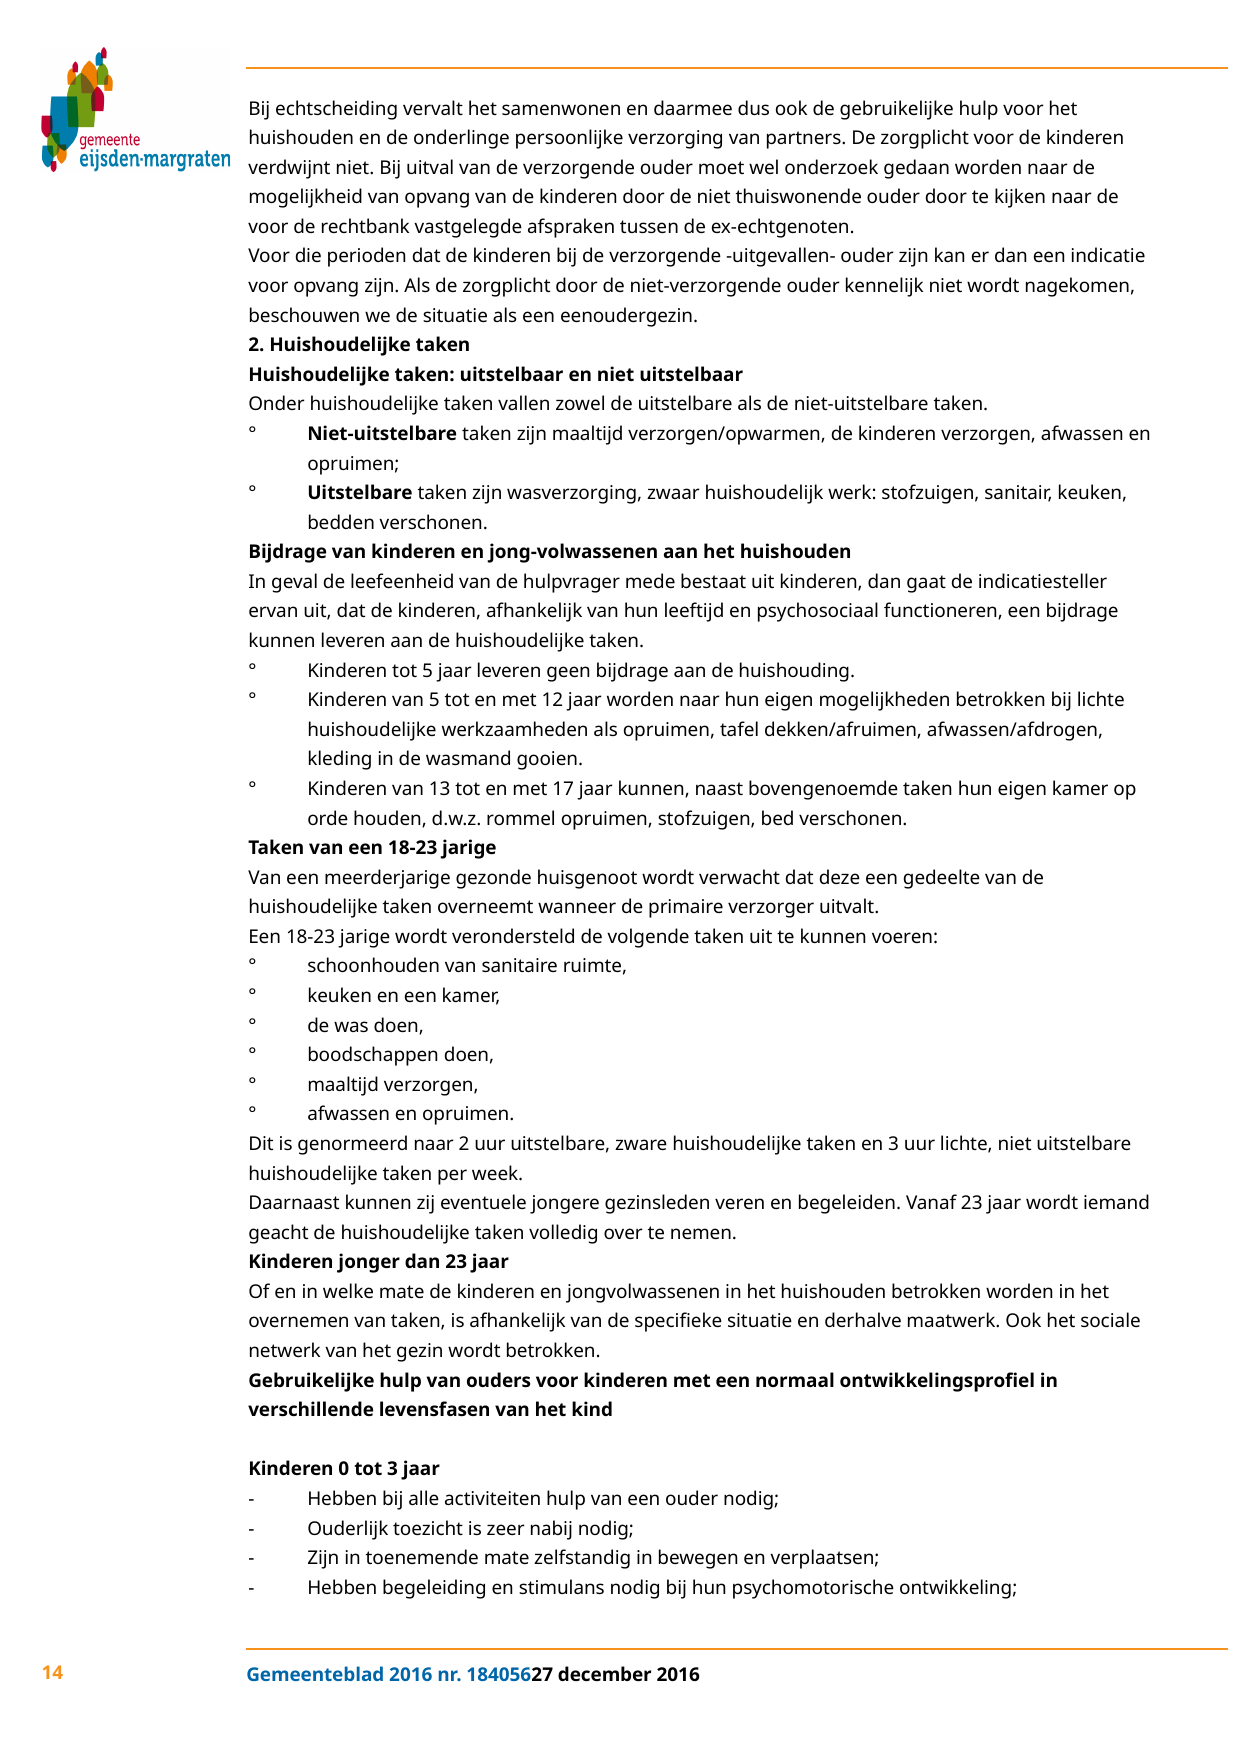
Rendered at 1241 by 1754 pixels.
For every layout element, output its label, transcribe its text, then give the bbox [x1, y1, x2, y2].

list keuken en een kamer, [248, 982, 1152, 1008]
list afwassen en opruimen. [248, 1101, 1152, 1126]
list Kinderen van 5 tot en met 12 jaar worden naar hun eigen mogelijkheden betrokken bij lichte huishoudelijke werkzaamheden als opruimen, tafel dekken/afruimen, afwassen/afdrogen, kleding in de wasmand gooien. [248, 686, 1152, 771]
text Of en in welke mate de kinderen en jongvolwassenen in het huishouden betrokken worden in het overnemen van taken, is afhankelijk van de specifieke situatie en derhalve maatwerk. Ook het sociale netwerk van het gezin wordt betrokken. [248, 1278, 1152, 1363]
list maaltijd verzorgen, [248, 1071, 1152, 1097]
text Daarnaast kunnen zij eventuele jongere gezinsleden veren en begeleiden. Vanaf 23 jaar wordt iemand geacht de huishoudelijke taken volledig over te nemen. [248, 1189, 1152, 1245]
text Dit is genormeerd naar 2 uur uitstelbare, zware huishoudelijke taken en 3 uur lichte, niet uitstelbare huishoudelijke taken per week. [248, 1130, 1152, 1186]
text Taken van een 18-23 jarige [248, 834, 1152, 860]
text Voor die perioden dat de kinderen bij de verzorgende -uitgevallen- ouder zijn kan er dan een indicatie voor opvang zijn. Als de zorgplicht door de niet-verzorgende ouder kennelijk niet wordt nagekomen, beschouwen we de situatie als een eenoudergezin. [248, 243, 1152, 328]
text Bijdrage van kinderen en jong-volwassenen aan het huishouden [248, 538, 1152, 564]
text Onder huishoudelijke taken vallen zowel de uitstelbare als de niet-uitstelbare taken. [248, 391, 1152, 416]
text Gebruikelijke hulp van ouders voor kinderen met een normaal ontwikkelingsprofiel in verschillende levensfasen van het kind [248, 1367, 1152, 1422]
list Kinderen tot 5 jaar leveren geen bijdrage aan de huishouding. [248, 657, 1152, 683]
text Bij echtscheiding vervalt het samenwonen en daarmee dus ook de gebruikelijke hulp voor het huishouden en de onderlinge persoonlijke verzorging van partners. De zorgplicht voor de kinderen verdwijnt niet. Bij uitval van de verzorgende ouder moet wel onderzoek gedaan worden naar de mogelijkheid van opvang van de kinderen door de niet thuiswonende ouder door te kijken naar de voor de rechtbank vastgelegde afspraken tussen de ex-echtgenoten. [248, 95, 1152, 239]
picture [41, 47, 231, 172]
list Niet-uitstelbare taken zijn maaltijd verzorgen/opwarmen, de kinderen verzorgen, afwassen en opruimen; [248, 420, 1152, 476]
list Uitstelbare taken zijn wasverzorging, zwaar huishoudelijk werk: stofzuigen, sanitair, keuken, bedden verschonen. [248, 479, 1152, 535]
text Een 18-23 jarige wordt verondersteld de volgende taken uit te kunnen voeren: [248, 923, 1152, 949]
text Van een meerderjarige gezonde huisgenoot wordt verwacht dat deze een gedeelte van de huishoudelijke taken overneemt wanneer de primaire verzorger uitvalt. [248, 864, 1152, 919]
text In geval de leefeenheid van de hulpvrager mede bestaat uit kinderen, dan gaat de indicatiesteller ervan uit, dat de kinderen, afhankelijk van hun leeftijd en psychosociaal functioneren, een bijdrage kunnen leveren aan de huishoudelijke taken. [248, 568, 1152, 653]
text Kinderen 0 tot 3 jaar [248, 1456, 1152, 1481]
text Huishoudelijke taken: uitstelbaar en niet uitstelbaar [248, 361, 1152, 387]
list Zijn in toenemende mate zelfstandig in bewegen en verplaatsen; [248, 1544, 1152, 1570]
list Hebben begeleiding en stimulans nodig bij hun psychomotorische ontwikkeling; [248, 1574, 1152, 1600]
list Kinderen van 13 tot en met 17 jaar kunnen, naast bovengenoemde taken hun eigen kamer op orde houden, d.w.z. rommel opruimen, stofzuigen, bed verschonen. [248, 775, 1152, 831]
list Ouderlijk toezicht is zeer nabij nodig; [248, 1515, 1152, 1541]
list boodschappen doen, [248, 1041, 1152, 1067]
text Kinderen jonger dan 23 jaar [248, 1248, 1152, 1274]
text 2. Huishoudelijke taken [248, 331, 1152, 357]
list schoonhouden van sanitaire ruimte, [248, 953, 1152, 978]
list Hebben bij alle activiteiten hulp van een ouder nodig; [248, 1485, 1152, 1511]
list de was doen, [248, 1012, 1152, 1038]
